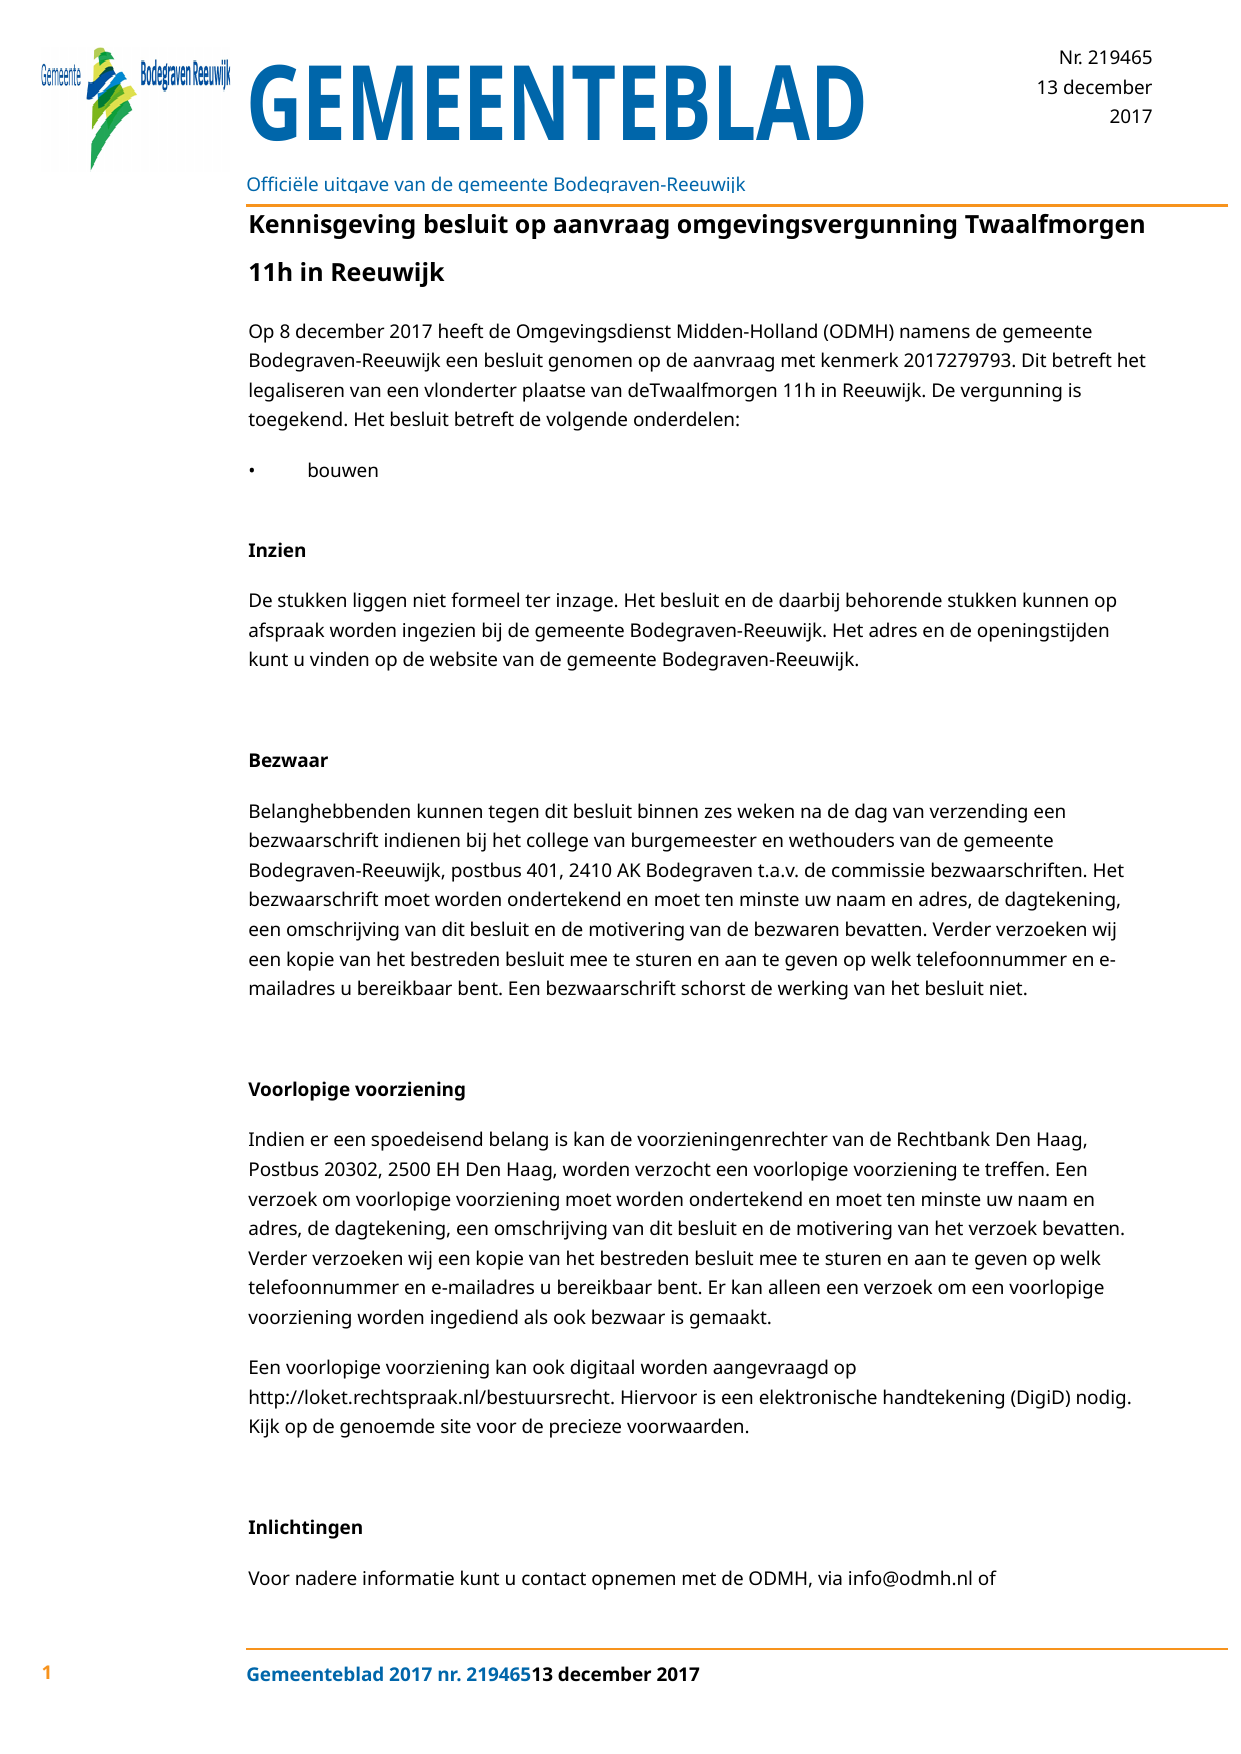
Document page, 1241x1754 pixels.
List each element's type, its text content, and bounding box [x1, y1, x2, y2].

list bouwen [248, 457, 1152, 483]
text Kennisgeving besluit op aanvraag omgevingsvergunning Twaalfmorgen 11h in Reeuwijk [248, 207, 1152, 288]
text Op 8 december 2017 heeft de Omgevingsdienst Midden-Holland (ODMH) namens de gemeente Bodegraven-Reeuwijk een besluit genomen op de aanvraag met kenmerk 2017279793. Dit betreft het legaliseren van een vlonderter plaatse van deTwaalfmorgen 11h in Reeuwijk. De vergunning is toegekend. Het besluit betreft de volgende onderdelen: [248, 318, 1152, 432]
text Inlichtingen [248, 1514, 1152, 1540]
text Inzien [248, 537, 1152, 563]
text Indien er een spoedeisend belang is kan de voorzieningenrechter van de Rechtbank Den Haag, Postbus 20302, 2500 EH Den Haag, worden verzocht een voorlopige voorziening te treffen. Een verzoek om voorlopige voorziening moet worden ondertekend en moet ten minste uw naam en adres, de dagtekening, een omschrijving van dit besluit en de motivering van het verzoek bevatten. Verder verzoeken wij een kopie van het bestreden besluit mee te sturen en aan te geven op welk telefoonnummer en e-mailadres u bereikbaar bent. Er kan alleen een verzoek om een voorlopige voorziening worden ingediend als ook bezwaar is gemaakt. [248, 1127, 1152, 1330]
text Belanghebbenden kunnen tegen dit besluit binnen zes weken na de dag van verzending een bezwaarschrift indienen bij het college van burgemeester en wethouders van de gemeente Bodegraven-Reeuwijk, postbus 401, 2410 AK Bodegraven t.a.v. de commissie bezwaarschriften. Het bezwaarschrift moet worden ondertekend en moet ten minste uw naam en adres, de dagtekening, een omschrijving van dit besluit en de motivering van de bezwaren bevatten. Verder verzoeken wij een kopie van het bestreden besluit mee te sturen en aan te geven op welk telefoonnummer en e-mailadres u bereikbaar bent. Een bezwaarschrift schorst de werking van het besluit niet. [248, 798, 1152, 1001]
text Voorlopige voorziening [248, 1076, 1152, 1102]
text Bezwaar [248, 747, 1152, 773]
text Voor nadere informatie kunt u contact opnemen met de ODMH, via info@odmh.nl of [248, 1565, 1152, 1591]
picture [41, 47, 231, 172]
text De stukken liggen niet formeel ter inzage. Het besluit en de daarbij behorende stukken kunnen op afspraak worden ingezien bij de gemeente Bodegraven-Reeuwijk. Het adres en de openingstijden kunt u vinden op de website van de gemeente Bodegraven-Reeuwijk. [248, 587, 1152, 672]
text Een voorlopige voorziening kan ook digitaal worden aangevraagd op http://loket.rechtspraak.nl/bestuursrecht. Hiervoor is een elektronische handtekening (DigiD) nodig. Kijk op de genoemde site voor de precieze voorwaarden. [248, 1354, 1152, 1439]
